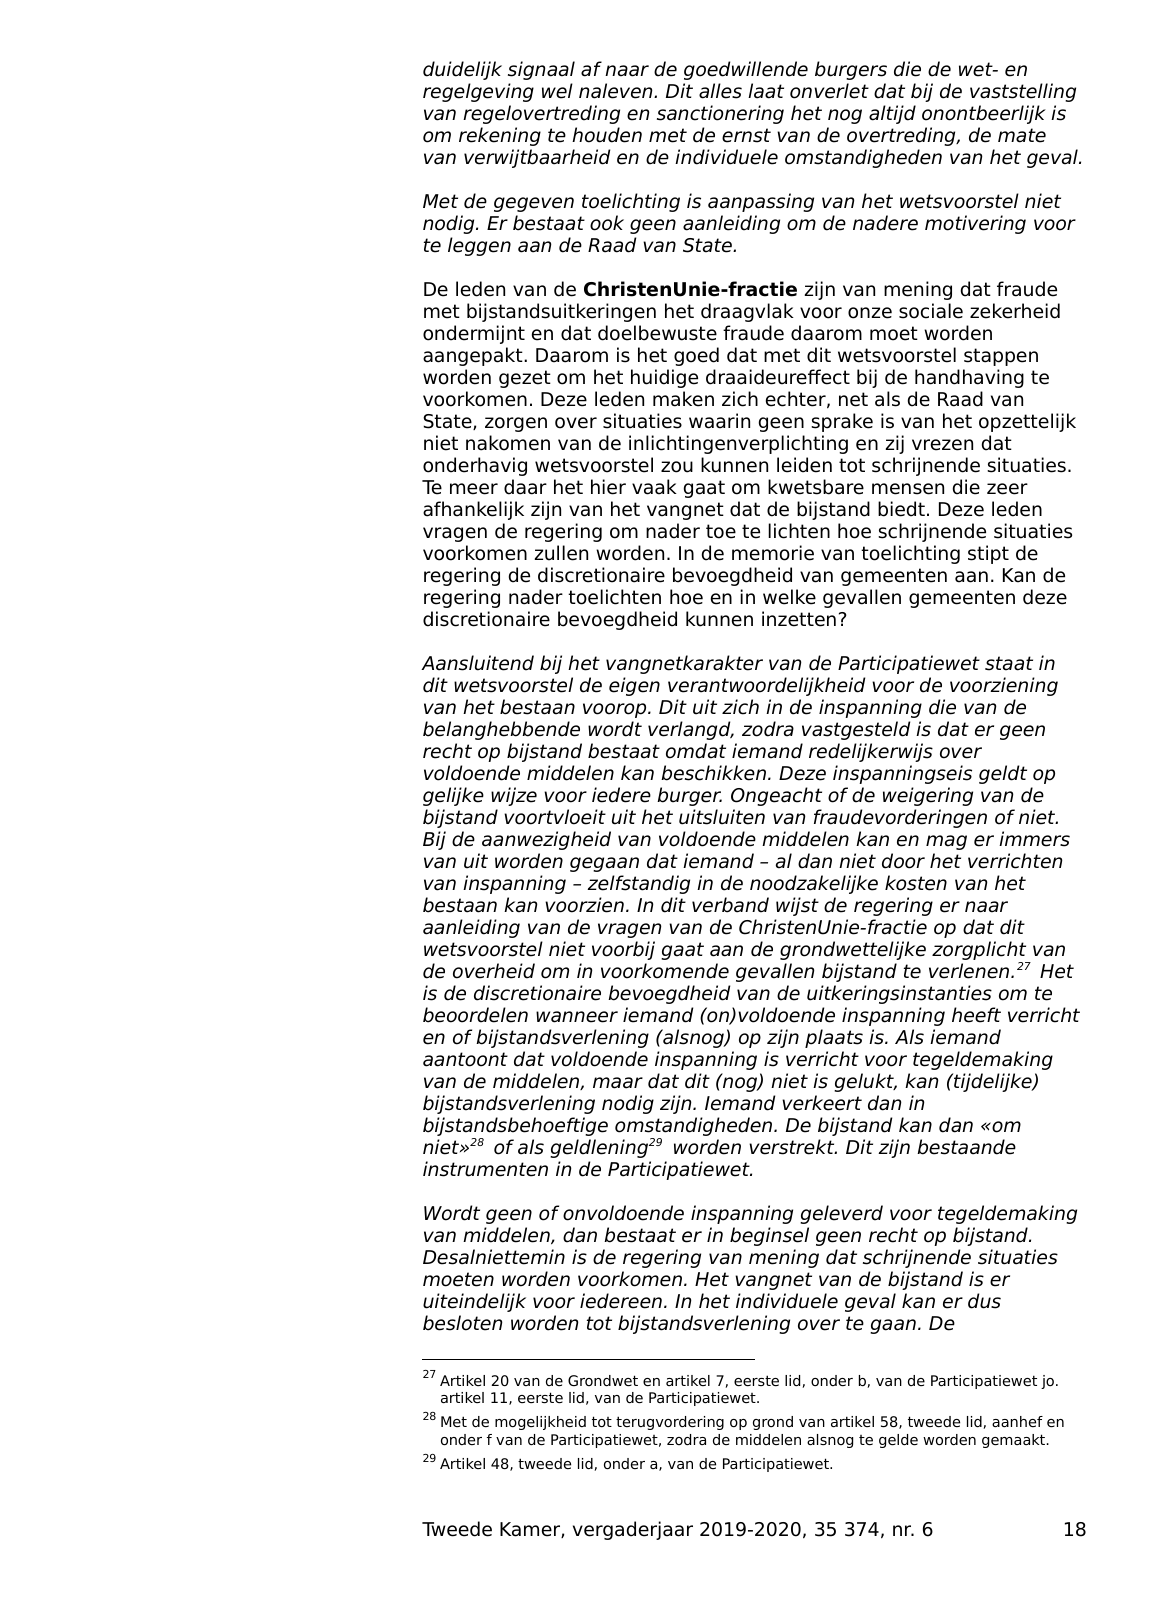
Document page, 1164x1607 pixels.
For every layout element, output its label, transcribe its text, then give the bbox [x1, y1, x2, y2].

text Met de gegeven toelichting is aanpassing van het wetsvoorstel niet nodig. Er bestaat ook geen aanleiding om de nadere motivering voor te leggen aan de Raad van State. [422, 191, 1087, 257]
text Aansluitend bij het vangnetkarakter van de Participatiewet staat in dit wetsvoorstel de eigen verantwoordelijkheid voor de voorziening van het bestaan voorop. Dit uit zich in de inspanning die van de belanghebbende wordt verlangd, zodra vastgesteld is dat er geen recht op bijstand bestaat omdat iemand redelijkerwijs over voldoende middelen kan beschikken. Deze inspanningseis geldt op gelijke wijze voor iedere burger. Ongeacht of de weigering van de bijstand voortvloeit uit het uitsluiten van fraudevorderingen of niet. Bij de aanwezigheid van voldoende middelen kan en mag er immers van uit worden gegaan dat iemand – al dan niet door het verrichten van inspanning – zelfstandig in de noodzakelijke kosten van het bestaan kan voorzien. In dit verband wijst de regering er naar aanleiding van de vragen van de ChristenUnie-fractie op dat dit wetsvoorstel niet voorbij gaat aan de grondwettelijke zorgplicht van de overheid om in voorkomende gevallen bijstand te verlenen. Het is de discretionaire bevoegdheid van de uitkeringsinstanties om te beoordelen wanneer iemand (on)voldoende inspanning heeft verricht en of bijstandsverlening (alsnog) op zijn plaats is. Als iemand aantoont dat voldoende inspanning is verricht voor tegeldemaking van de middelen, maar dat dit (nog) niet is gelukt, kan (tijdelijke) bijstandsverlening nodig zijn. Iemand verkeert dan in bijstandsbehoeftige omstandigheden. De bijstand kan dan «om niet» of als geldlening worden verstrekt. Dit zijn bestaande instrumenten in de Participatiewet. [422, 653, 1087, 1181]
text Artikel 48, tweede lid, onder a, van de Participatiewet. [422, 1452, 1087, 1474]
text De leden van de ChristenUnie-fractie zijn van mening dat fraude met bijstandsuitkeringen het draagvlak voor onze sociale zekerheid ondermijnt en dat doelbewuste fraude daarom moet worden aangepakt. Daarom is het goed dat met dit wetsvoorstel stappen worden gezet om het huidige draaideureffect bij de handhaving te voorkomen. Deze leden maken zich echter, net als de Raad van State, zorgen over situaties waarin geen sprake is van het opzettelijk niet nakomen van de inlichtingenverplichting en zij vrezen dat onderhavig wetsvoorstel zou kunnen leiden tot schrijnende situaties. Te meer daar het hier vaak gaat om kwetsbare mensen die zeer afhankelijk zijn van het vangnet dat de bijstand biedt. Deze leden vragen de regering om nader toe te lichten hoe schrijnende situaties voorkomen zullen worden. In de memorie van toelichting stipt de regering de discretionaire bevoegdheid van gemeenten aan. Kan de regering nader toelichten hoe en in welke gevallen gemeenten deze discretionaire bevoegdheid kunnen inzetten? [422, 279, 1087, 631]
text Met de mogelijkheid tot terugvordering op grond van artikel 58, tweede lid, aanhef en onder f van de Participatiewet, zodra de middelen alsnog te gelde worden gemaakt. [422, 1410, 1087, 1449]
text Artikel 20 van de Grondwet en artikel 7, eerste lid, onder b, van de Participatiewet jo. artikel 11, eerste lid, van de Participatiewet. [422, 1368, 1087, 1407]
text Wordt geen of onvoldoende inspanning geleverd voor tegeldemaking van middelen, dan bestaat er in beginsel geen recht op bijstand. Desalniettemin is de regering van mening dat schrijnende situaties moeten worden voorkomen. Het vangnet van de bijstand is er uiteindelijk voor iedereen. In het individuele geval kan er dus besloten worden tot bijstandsverlening over te gaan. De [422, 1203, 1087, 1335]
text duidelijk signaal af naar de goedwillende burgers die de wet- en regelgeving wel naleven. Dit alles laat onverlet dat bij de vaststelling van regelovertreding en sanctionering het nog altijd onontbeerlijk is om rekening te houden met de ernst van de overtreding, de mate van verwijtbaarheid en de individuele omstandigheden van het geval. [422, 59, 1087, 169]
